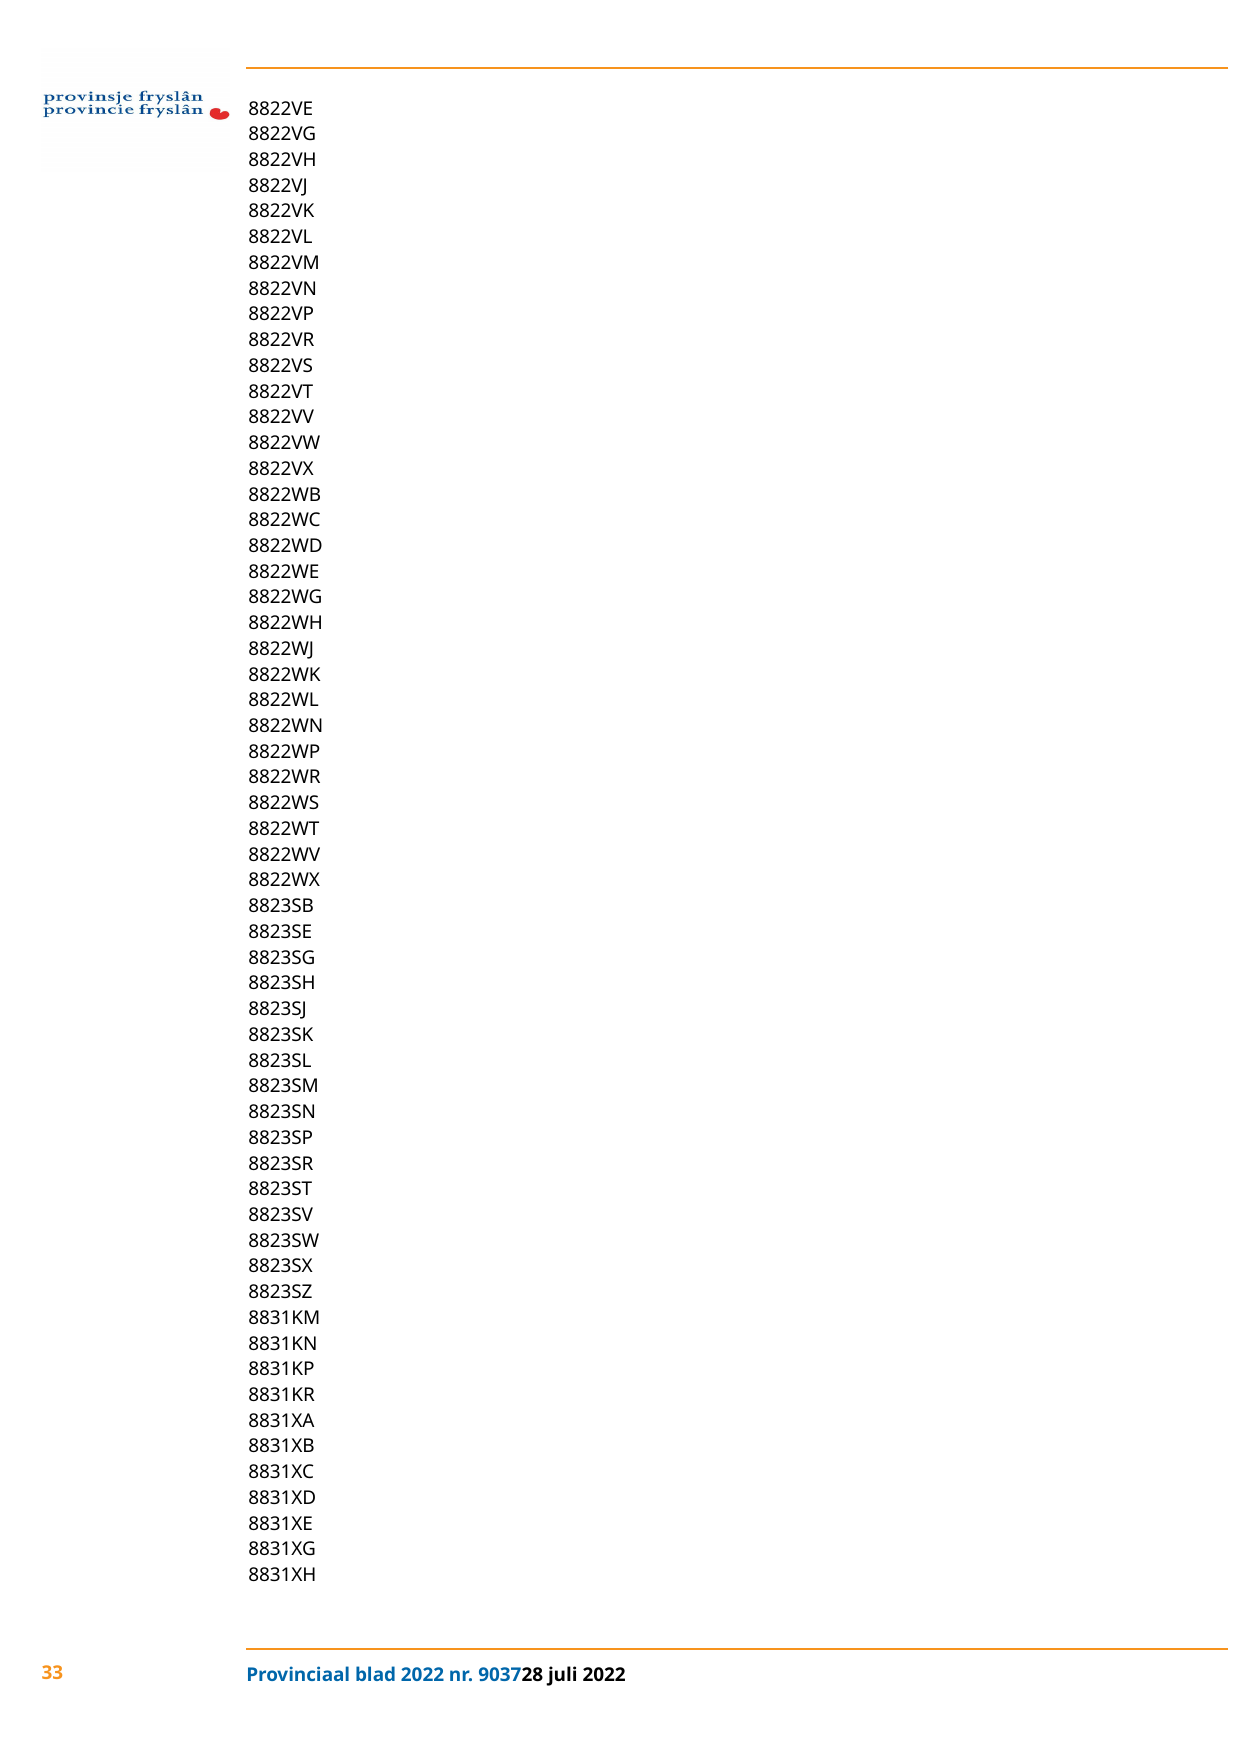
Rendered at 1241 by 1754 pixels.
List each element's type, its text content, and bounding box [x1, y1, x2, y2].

table_cell 8823SK [248, 1021, 1152, 1047]
table_cell 8822WD [248, 532, 1152, 558]
table_cell 8831KN [248, 1330, 1152, 1356]
table_cell 8822WN [248, 712, 1152, 738]
table_cell 8831KM [248, 1304, 1152, 1330]
table_cell 8822VW [248, 429, 1152, 455]
picture [41, 47, 231, 172]
table_cell 8823SB [248, 893, 1152, 918]
table_cell 8822VL [248, 224, 1152, 249]
table_cell 8831XD [248, 1484, 1152, 1510]
table_cell 8822WB [248, 481, 1152, 506]
table_cell 8831XA [248, 1407, 1152, 1433]
table_cell 8823SE [248, 918, 1152, 944]
table_cell 8823SJ [248, 995, 1152, 1021]
table_cell 8822WC [248, 506, 1152, 532]
table_cell 8831KP [248, 1356, 1152, 1381]
table_cell 8823SN [248, 1098, 1152, 1124]
table_cell 8823SZ [248, 1278, 1152, 1304]
table_cell 8822WV [248, 841, 1152, 867]
table_cell 8822VV [248, 404, 1152, 429]
table_cell 8822VN [248, 275, 1152, 301]
table_cell 8822WE [248, 558, 1152, 584]
table_cell 8823SG [248, 944, 1152, 969]
table_cell 8822VM [248, 249, 1152, 275]
table_cell 8823SV [248, 1201, 1152, 1227]
table_cell 8822WK [248, 661, 1152, 687]
table_cell 8822WJ [248, 635, 1152, 661]
table_cell 8831XC [248, 1459, 1152, 1484]
table_cell 8822WG [248, 584, 1152, 609]
table_cell 8831XG [248, 1536, 1152, 1561]
table_cell 8822VJ [248, 172, 1152, 198]
table_cell 8823SW [248, 1227, 1152, 1253]
table_cell 8822VG [248, 121, 1152, 146]
table_cell 8822VS [248, 352, 1152, 378]
table_cell 8822WP [248, 738, 1152, 764]
table_cell 8822VR [248, 326, 1152, 352]
table_cell 8822WX [248, 867, 1152, 892]
table_cell 8822VT [248, 378, 1152, 403]
table_cell 8823ST [248, 1175, 1152, 1201]
table_cell 8831KR [248, 1381, 1152, 1407]
table_cell 8823SR [248, 1150, 1152, 1175]
table_cell 8822VH [248, 146, 1152, 172]
table_cell 8822VK [248, 198, 1152, 223]
table_cell 8823SX [248, 1253, 1152, 1278]
table_cell 8823SH [248, 970, 1152, 995]
table_cell 8822WS [248, 790, 1152, 815]
table_cell 8822WR [248, 764, 1152, 789]
table_cell 8823SP [248, 1124, 1152, 1150]
table_cell 8822WL [248, 687, 1152, 712]
table_cell 8831XE [248, 1510, 1152, 1536]
table_cell 8831XH [248, 1561, 1152, 1587]
table_cell 8822VE [248, 95, 1152, 121]
table_cell 8822VP [248, 301, 1152, 326]
table_cell 8831XB [248, 1433, 1152, 1458]
table_cell 8823SL [248, 1047, 1152, 1072]
table_cell 8822VX [248, 455, 1152, 481]
table_cell 8822WH [248, 609, 1152, 635]
table_cell 8822WT [248, 815, 1152, 841]
table_cell 8823SM [248, 1073, 1152, 1098]
